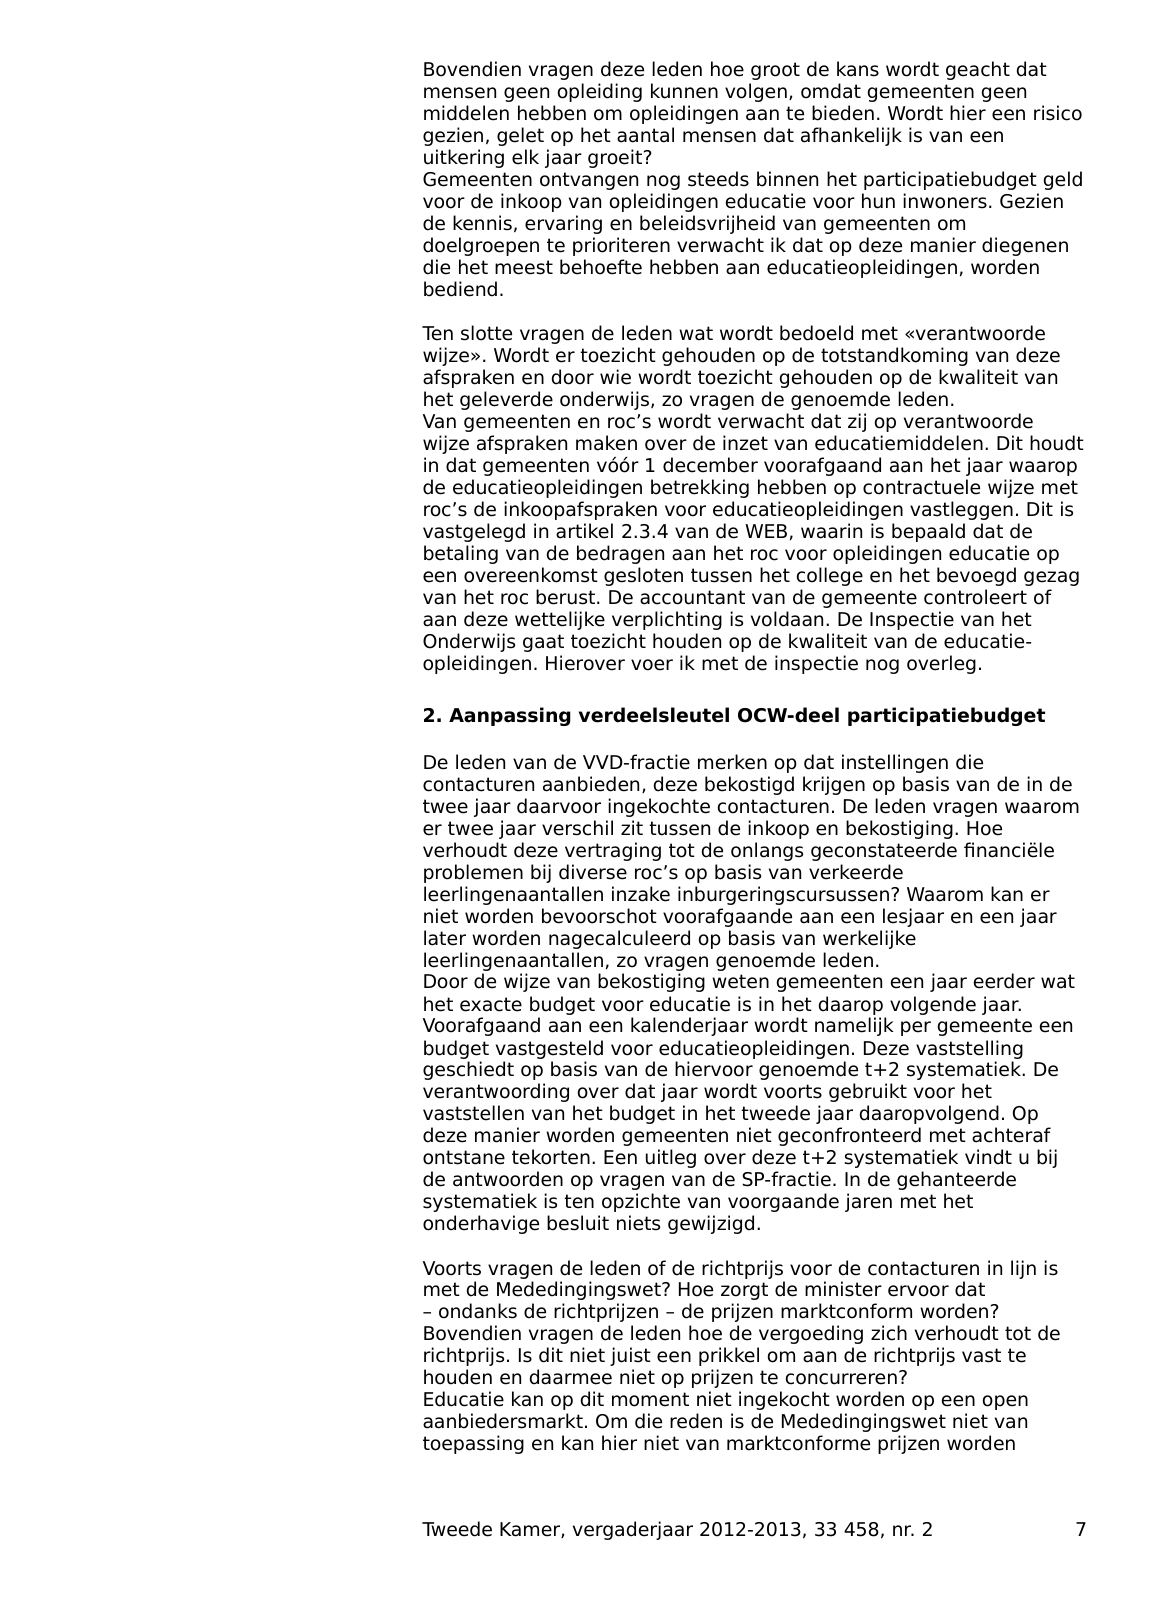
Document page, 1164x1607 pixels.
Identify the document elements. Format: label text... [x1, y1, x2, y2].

text De leden van de VVD-fractie merken op dat instellingen die contacturen aanbieden, deze bekostigd krijgen op basis van de in de twee jaar daarvoor ingekochte contacturen. De leden vragen waarom er twee jaar verschil zit tussen de inkoop en bekostiging. Hoe verhoudt deze vertraging tot de onlangs geconstateerde financiële problemen bij diverse roc’s op basis van verkeerde leerlingenaantallen inzake inburgeringscursussen? Waarom kan er niet worden bevoorschot voorafgaande aan een lesjaar en een jaar later worden nagecalculeerd op basis van werkelijke leerlingenaantallen, zo vragen genoemde leden. [422, 752, 1087, 971]
subtitle 2. Aanpassing verdeelsleutel OCW-deel participatiebudget [422, 705, 1087, 727]
text Educatie kan op dit moment niet ingekocht worden op een open aanbiedersmarkt. Om die reden is de Mededingingswet niet van toepassing en kan hier niet van marktconforme prijzen worden [422, 1389, 1087, 1455]
text Van gemeenten en roc’s wordt verwacht dat zij op verantwoorde wijze afspraken maken over de inzet van educatiemiddelen. Dit houdt in dat gemeenten vóór 1 december voorafgaand aan het jaar waarop de educatieopleidingen betrekking hebben op contractuele wijze met roc’s de inkoopafspraken voor educatieopleidingen vastleggen. Dit is vastgelegd in artikel 2.3.4 van de WEB, waarin is bepaald dat de betaling van de bedragen aan het roc voor opleidingen educatie op een overeenkomst gesloten tussen het college en het bevoegd gezag van het roc berust. De accountant van de gemeente controleert of aan deze wettelijke verplichting is voldaan. De Inspectie van het Onderwijs gaat toezicht houden op de kwaliteit van de educatie-opleidingen. Hierover voer ik met de inspectie nog overleg. [422, 411, 1087, 675]
text Ten slotte vragen de leden wat wordt bedoeld met «verantwoorde wijze». Wordt er toezicht gehouden op de totstandkoming van deze afspraken en door wie wordt toezicht gehouden op de kwaliteit van het geleverde onderwijs, zo vragen de genoemde leden. [422, 323, 1087, 411]
text Bovendien vragen deze leden hoe groot de kans wordt geacht dat mensen geen opleiding kunnen volgen, omdat gemeenten geen middelen hebben om opleidingen aan te bieden. Wordt hier een risico gezien, gelet op het aantal mensen dat afhankelijk is van een uitkering elk jaar groeit? [422, 59, 1087, 169]
text Door de wijze van bekostiging weten gemeenten een jaar eerder wat het exacte budget voor educatie is in het daarop volgende jaar. Voorafgaand aan een kalenderjaar wordt namelijk per gemeente een budget vastgesteld voor educatieopleidingen. Deze vaststelling geschiedt op basis van de hiervoor genoemde t+2 systematiek. De verantwoording over dat jaar wordt voorts gebruikt voor het vaststellen van het budget in het tweede jaar daaropvolgend. Op deze manier worden gemeenten niet geconfronteerd met achteraf ontstane tekorten. Een uitleg over deze t+2 systematiek vindt u bij de antwoorden op vragen van de SP-fractie. In de gehanteerde systematiek is ten opzichte van voorgaande jaren met het onderhavige besluit niets gewijzigd. [422, 971, 1087, 1235]
text Gemeenten ontvangen nog steeds binnen het participatiebudget geld voor de inkoop van opleidingen educatie voor hun inwoners. Gezien de kennis, ervaring en beleidsvrijheid van gemeenten om doelgroepen te prioriteren verwacht ik dat op deze manier diegenen die het meest behoefte hebben aan educatieopleidingen, worden bediend. [422, 169, 1087, 301]
text Voorts vragen de leden of de richtprijs voor de contacturen in lijn is met de Mededingingswet? Hoe zorgt de minister ervoor dat – ondanks de richtprijzen – de prijzen marktconform worden? Bovendien vragen de leden hoe de vergoeding zich verhoudt tot de richtprijs. Is dit niet juist een prikkel om aan de richtprijs vast te houden en daarmee niet op prijzen te concurreren? [422, 1257, 1087, 1389]
